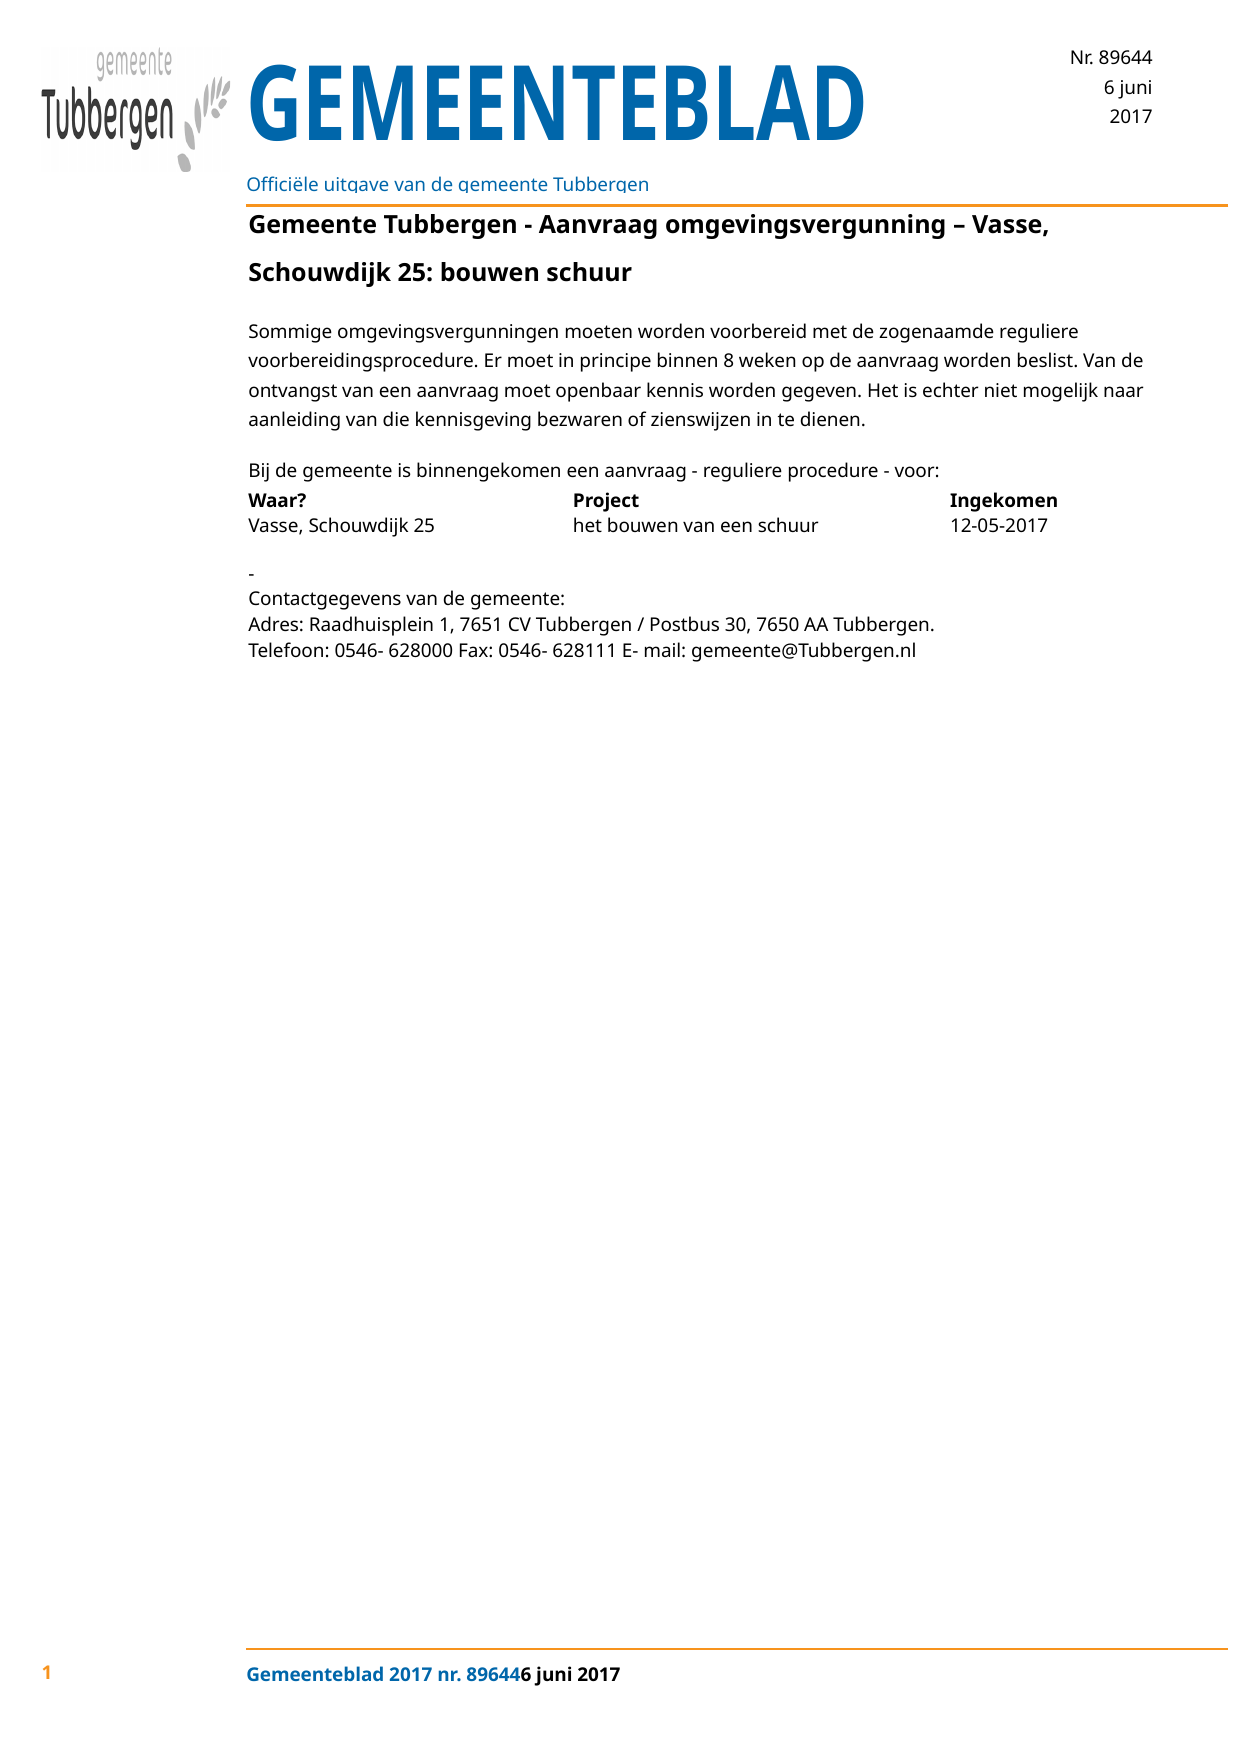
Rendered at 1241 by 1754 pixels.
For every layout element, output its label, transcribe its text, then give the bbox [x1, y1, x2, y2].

text Contactgegevens van de gemeente: [248, 585, 1152, 611]
table_header Ingekomen [950, 487, 1152, 512]
table_header Project [573, 487, 950, 512]
table_cell 12-05-2017 [950, 513, 1152, 538]
text Gemeente Tubbergen - Aanvraag omgevingsvergunning – Vasse, Schouwdijk 25: bouwen schuur [248, 207, 1152, 288]
text Sommige omgevingsvergunningen moeten worden voorbereid met de zogenaamde reguliere voorbereidingsprocedure. Er moet in principe binnen 8 weken op de aanvraag worden beslist. Van de ontvangst van een aanvraag moet openbaar kennis worden gegeven. Het is echter niet mogelijk naar aanleiding van die kennisgeving bezwaren of zienswijzen in te dienen. [248, 318, 1152, 432]
text Telefoon: 0546- 628000 Fax: 0546- 628111 E- mail: gemeente@Tubbergen.nl [248, 637, 1152, 663]
table_header Waar? [248, 487, 573, 512]
text Bij de gemeente is binnengekomen een aanvraag - reguliere procedure - voor: [248, 457, 1152, 483]
table_cell Vasse, Schouwdijk 25 [248, 513, 573, 538]
table_cell het bouwen van een schuur [573, 513, 950, 538]
text Adres: Raadhuisplein 1, 7651 CV Tubbergen / Postbus 30, 7650 AA Tubbergen. [248, 611, 1152, 637]
text - [248, 560, 1152, 585]
picture [41, 47, 231, 172]
